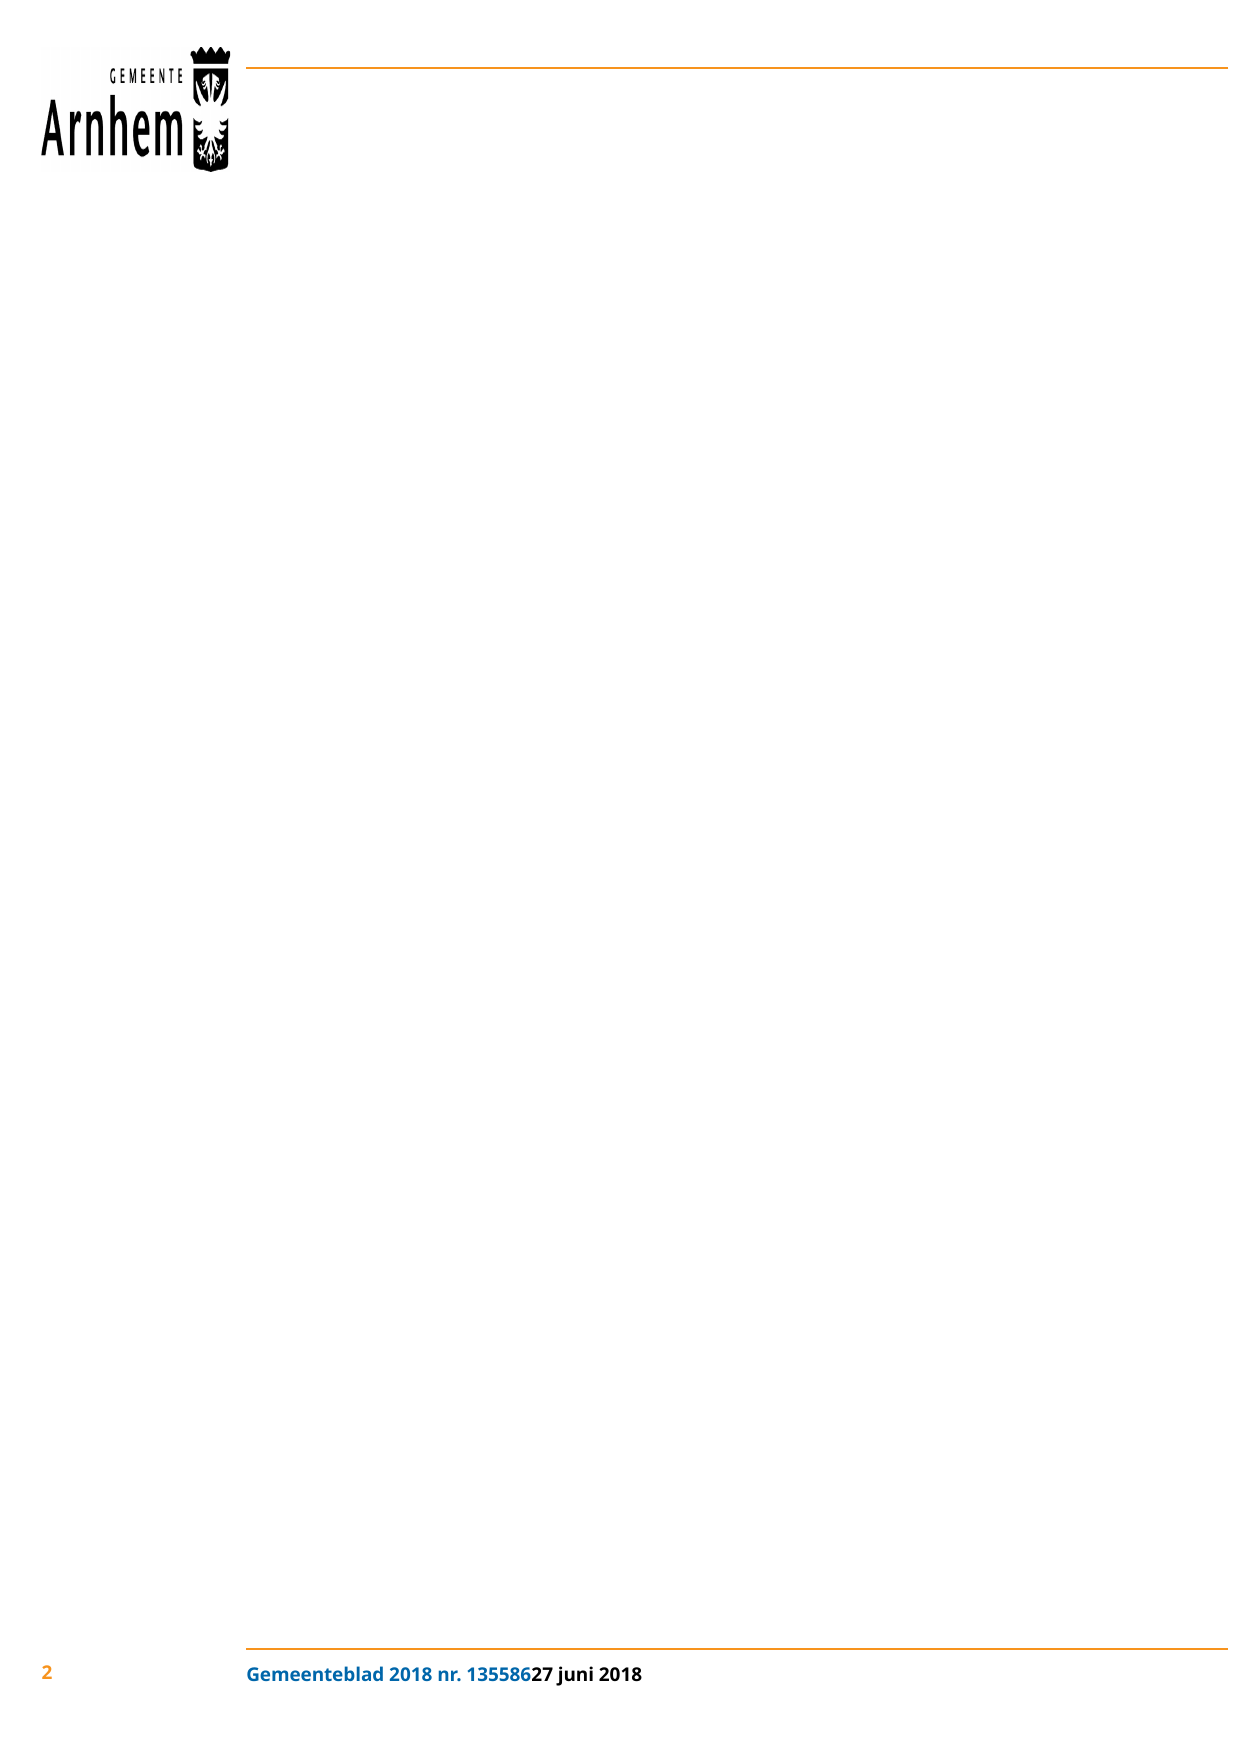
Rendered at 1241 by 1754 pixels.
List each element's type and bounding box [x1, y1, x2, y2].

picture [41, 47, 231, 172]
